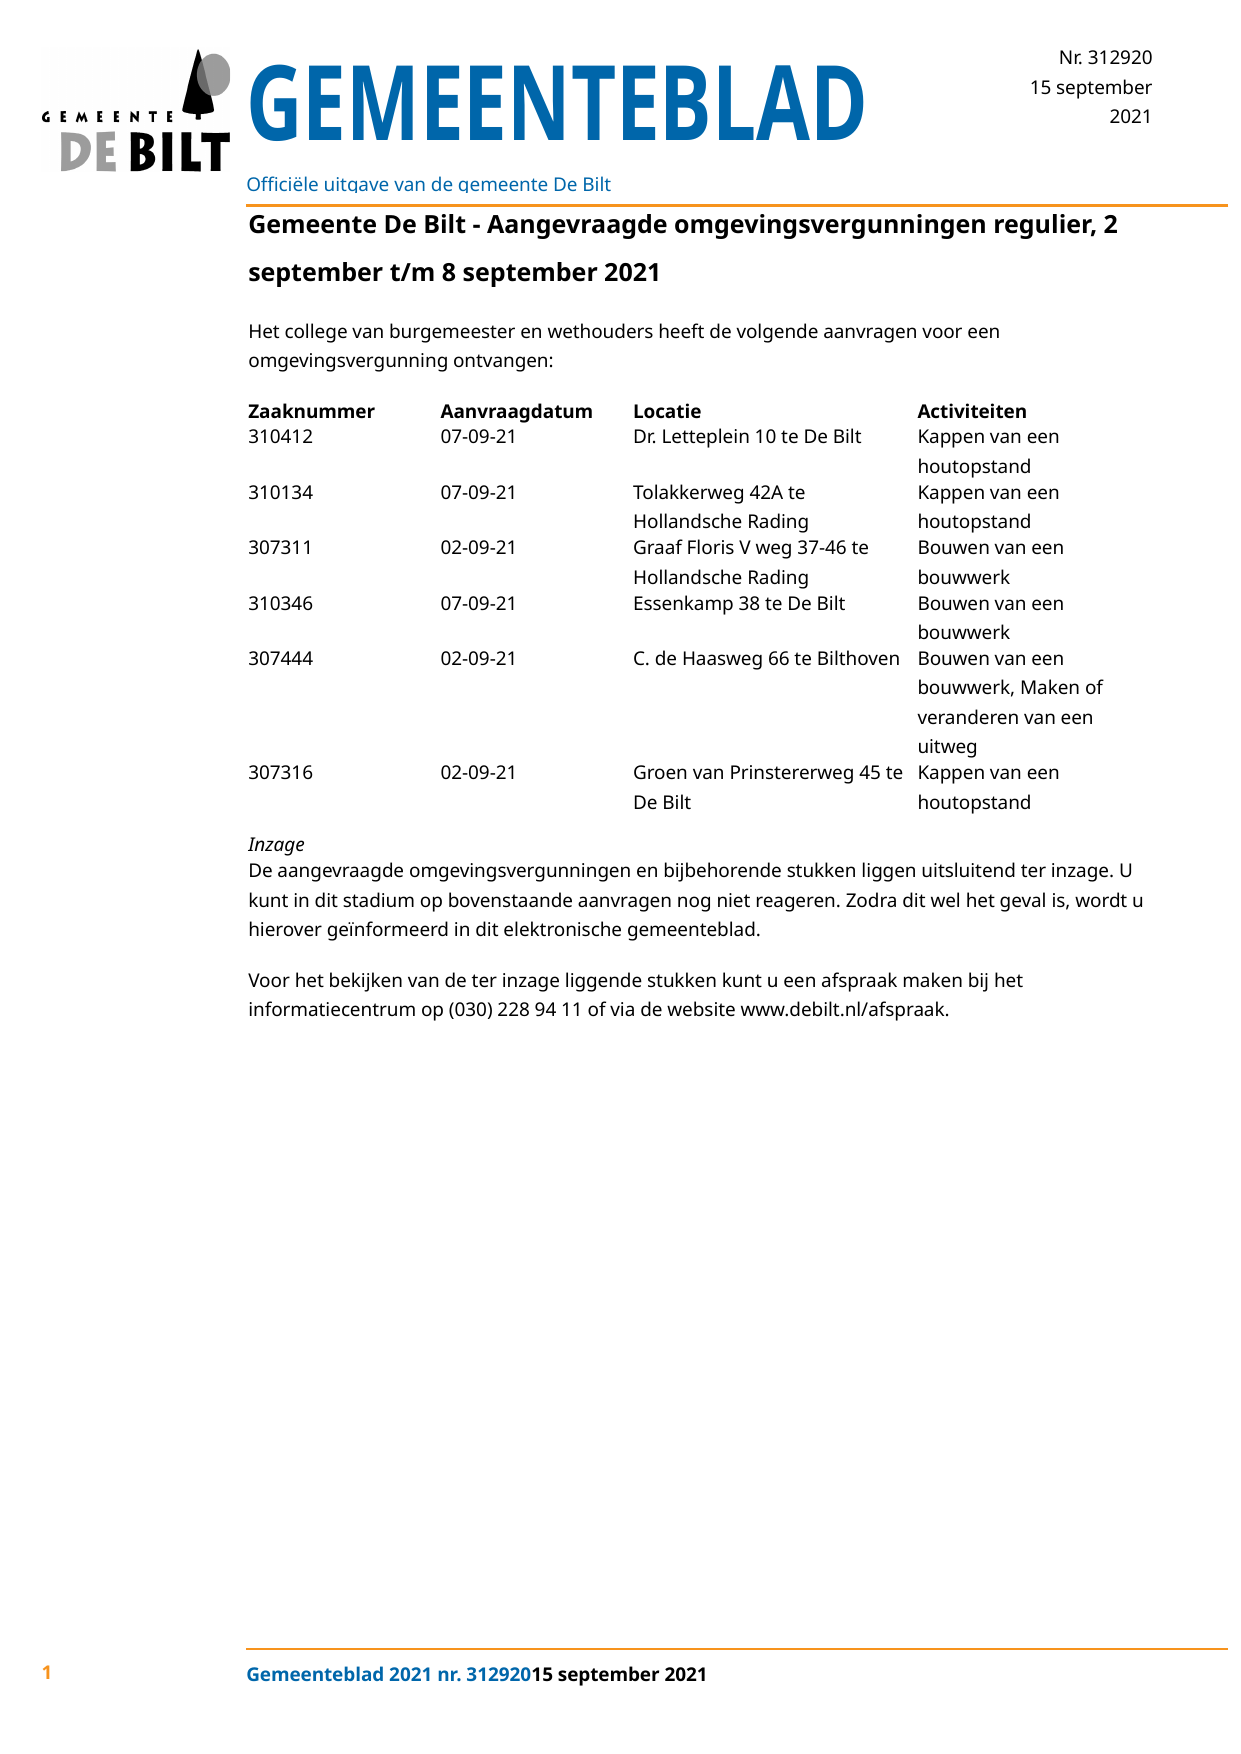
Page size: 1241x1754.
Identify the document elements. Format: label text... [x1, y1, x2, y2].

table_cell 307311 [248, 534, 440, 590]
table_cell 02-09-21 [440, 645, 633, 759]
text Het college van burgemeester en wethouders heeft de volgende aanvragen voor een omgevingsvergunning ontvangen: [248, 318, 1152, 373]
table_header Zaaknummer [248, 398, 440, 424]
picture [41, 47, 231, 172]
table_cell 307444 [248, 645, 440, 759]
table_cell Kappen van een houtopstand [917, 424, 1152, 479]
table_cell 07-09-21 [440, 479, 633, 534]
table_cell Graaf Floris V weg 37-46 te Hollandsche Rading [633, 534, 917, 590]
table_cell 02-09-21 [440, 760, 633, 815]
table_cell Essenkamp 38 te De Bilt [633, 590, 917, 645]
table_header Activiteiten [917, 398, 1152, 424]
table_cell 07-09-21 [440, 424, 633, 479]
table_cell C. de Haasweg 66 te Bilthoven [633, 645, 917, 759]
table_cell Bouwen van een bouwwerk [917, 534, 1152, 590]
table_cell Bouwen van een bouwwerk [917, 590, 1152, 645]
table_header Locatie [633, 398, 917, 424]
table_cell Dr. Letteplein 10 te De Bilt [633, 424, 917, 479]
table_cell 310134 [248, 479, 440, 534]
table_cell Bouwen van een bouwwerk, Maken of veranderen van een uitweg [917, 645, 1152, 759]
table_cell Kappen van een houtopstand [917, 760, 1152, 815]
table_cell 310412 [248, 424, 440, 479]
table_cell 307316 [248, 760, 440, 815]
table_cell 02-09-21 [440, 534, 633, 590]
text De aangevraagde omgevingsvergunningen en bijbehorende stukken liggen uitsluitend ter inzage. U kunt in dit stadium op bovenstaande aanvragen nog niet reageren. Zodra dit wel het geval is, wordt u hierover geïnformeerd in dit elektronische gemeenteblad. [248, 857, 1152, 942]
text Gemeente De Bilt - Aangevraagde omgevingsvergunningen regulier, 2 september t/m 8 september 2021 [248, 207, 1152, 288]
table_cell 07-09-21 [440, 590, 633, 645]
table_header Aanvraagdatum [440, 398, 633, 424]
text Inzage [248, 832, 1152, 857]
table_cell Groen van Prinstererweg 45 te De Bilt [633, 760, 917, 815]
table_cell Tolakkerweg 42A te Hollandsche Rading [633, 479, 917, 534]
table_cell Kappen van een houtopstand [917, 479, 1152, 534]
text Voor het bekijken van de ter inzage liggende stukken kunt u een afspraak maken bij het informatiecentrum op (030) 228 94 11 of via de website www.debilt.nl/afspraak. [248, 967, 1152, 1022]
table_cell 310346 [248, 590, 440, 645]
